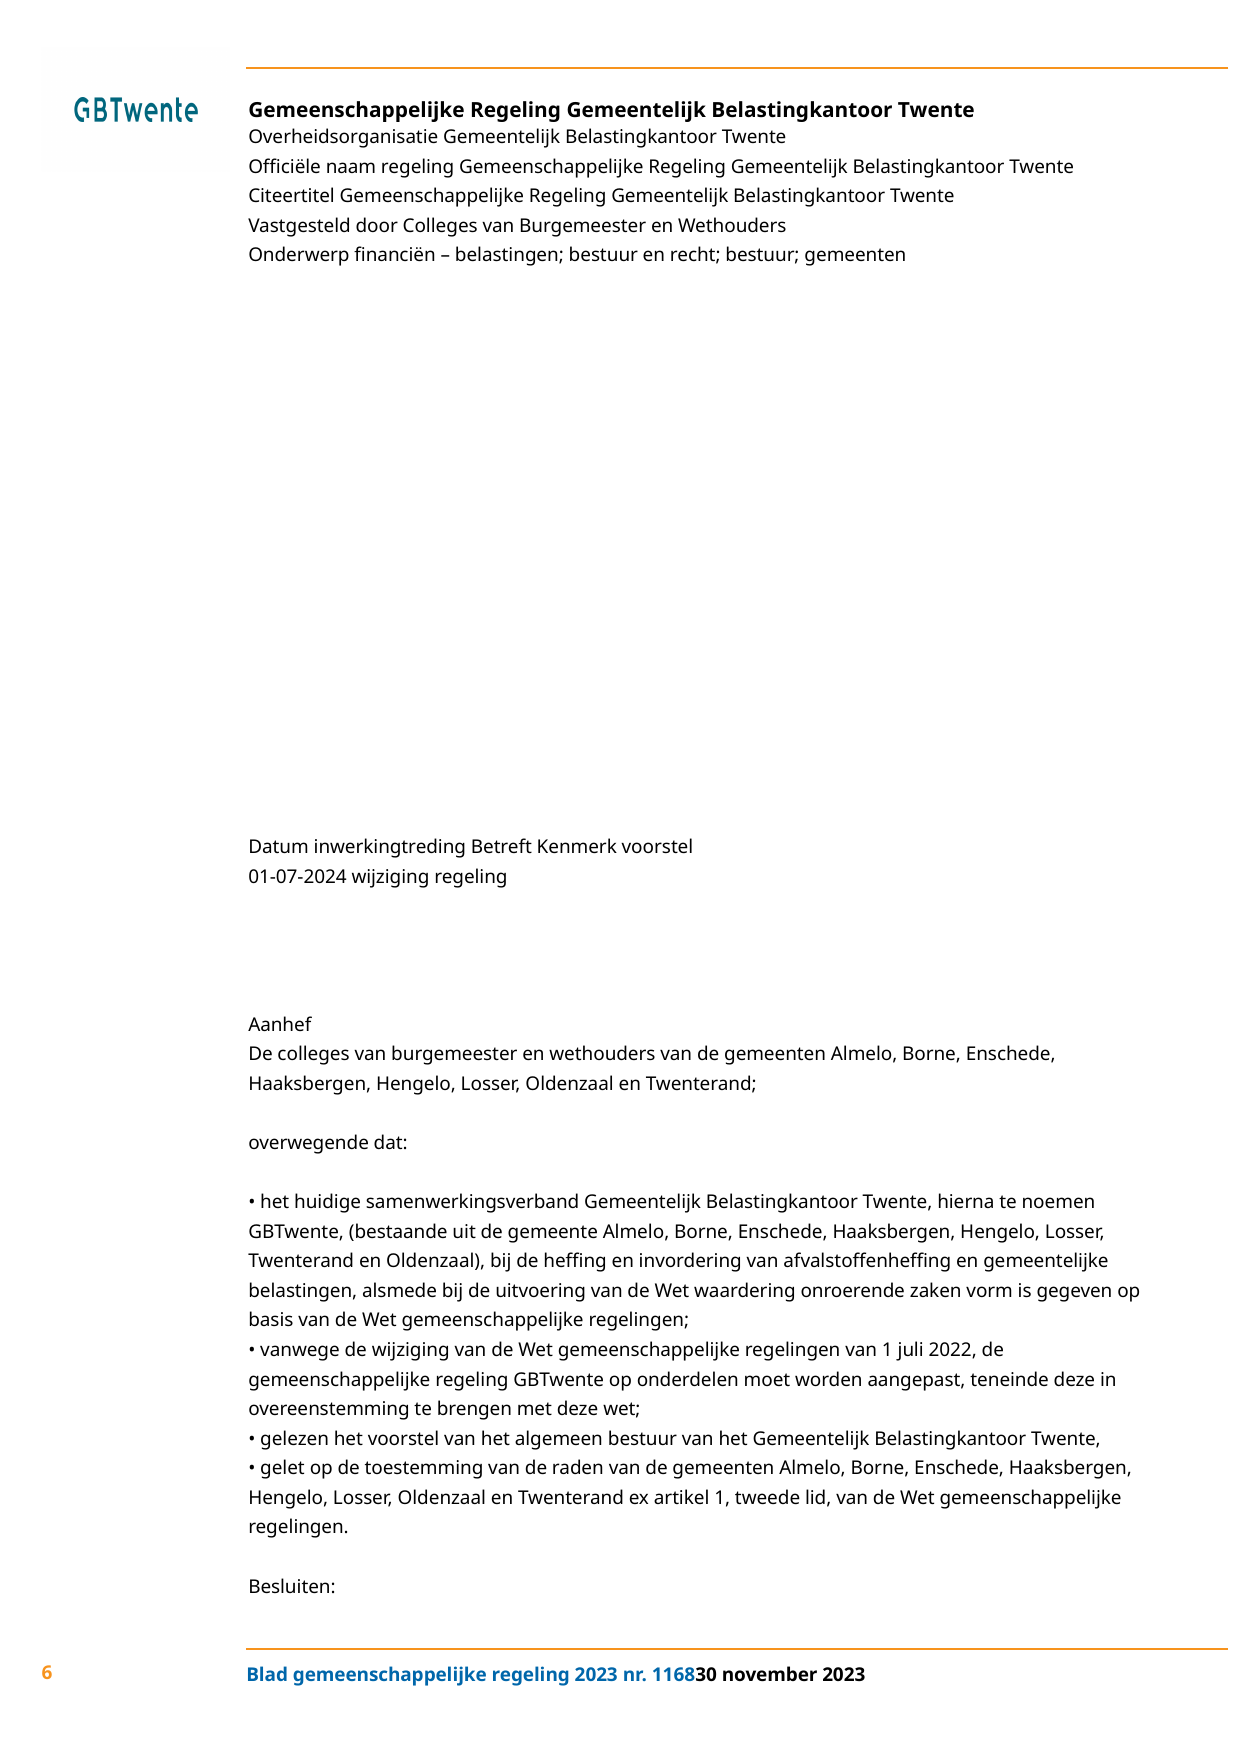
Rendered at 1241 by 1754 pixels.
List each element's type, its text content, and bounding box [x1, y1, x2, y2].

text 01-07-2024 wijziging regeling [248, 863, 1152, 889]
text • gelet op de toestemming van de raden van de gemeenten Almelo, Borne, Enschede, Haaksbergen, Hengelo, Losser, Oldenzaal en Twenterand ex artikel 1, tweede lid, van de Wet gemeenschappelijke regelingen. [248, 1454, 1152, 1539]
text Overheidsorganisatie Gemeentelijk Belastingkantoor Twente [248, 123, 1152, 149]
text Officiële naam regeling Gemeenschappelijke Regeling Gemeentelijk Belastingkantoor Twente [248, 153, 1152, 179]
text • gelezen het voorstel van het algemeen bestuur van het Gemeentelijk Belastingkantoor Twente, [248, 1425, 1152, 1451]
text Datum inwerkingtreding Betreft Kenmerk voorstel [248, 833, 1152, 859]
text Gemeenschappelijke Regeling Gemeentelijk Belastingkantoor Twente [248, 95, 1152, 123]
text • vanwege de wijziging van de Wet gemeenschappelijke regelingen van 1 juli 2022, de gemeenschappelijke regeling GBTwente op onderdelen moet worden aangepast, teneinde deze in overeenstemming te brengen met deze wet; [248, 1336, 1152, 1421]
text Vastgesteld door Colleges van Burgemeester en Wethouders [248, 212, 1152, 238]
text Onderwerp financiën – belastingen; bestuur en recht; bestuur; gemeenten [248, 242, 1152, 267]
text • het huidige samenwerkingsverband Gemeentelijk Belastingkantoor Twente, hierna te noemen GBTwente, (bestaande uit de gemeente Almelo, Borne, Enschede, Haaksbergen, Hengelo, Losser, Twenterand en Oldenzaal), bij de heffing en invordering van afvalstoffenheffing en gemeentelijke belastingen, alsmede bij de uitvoering van de Wet waardering onroerende zaken vorm is gegeven op basis van de Wet gemeenschappelijke regelingen; [248, 1188, 1152, 1332]
text overwegende dat: [248, 1129, 1152, 1155]
text Besluiten: [248, 1573, 1152, 1599]
text De colleges van burgemeester en wethouders van de gemeenten Almelo, Borne, Enschede, Haaksbergen, Hengelo, Losser, Oldenzaal en Twenterand; [248, 1040, 1152, 1096]
picture [41, 47, 231, 172]
text Aanhef [248, 1011, 1152, 1037]
text Citeertitel Gemeenschappelijke Regeling Gemeentelijk Belastingkantoor Twente [248, 182, 1152, 208]
